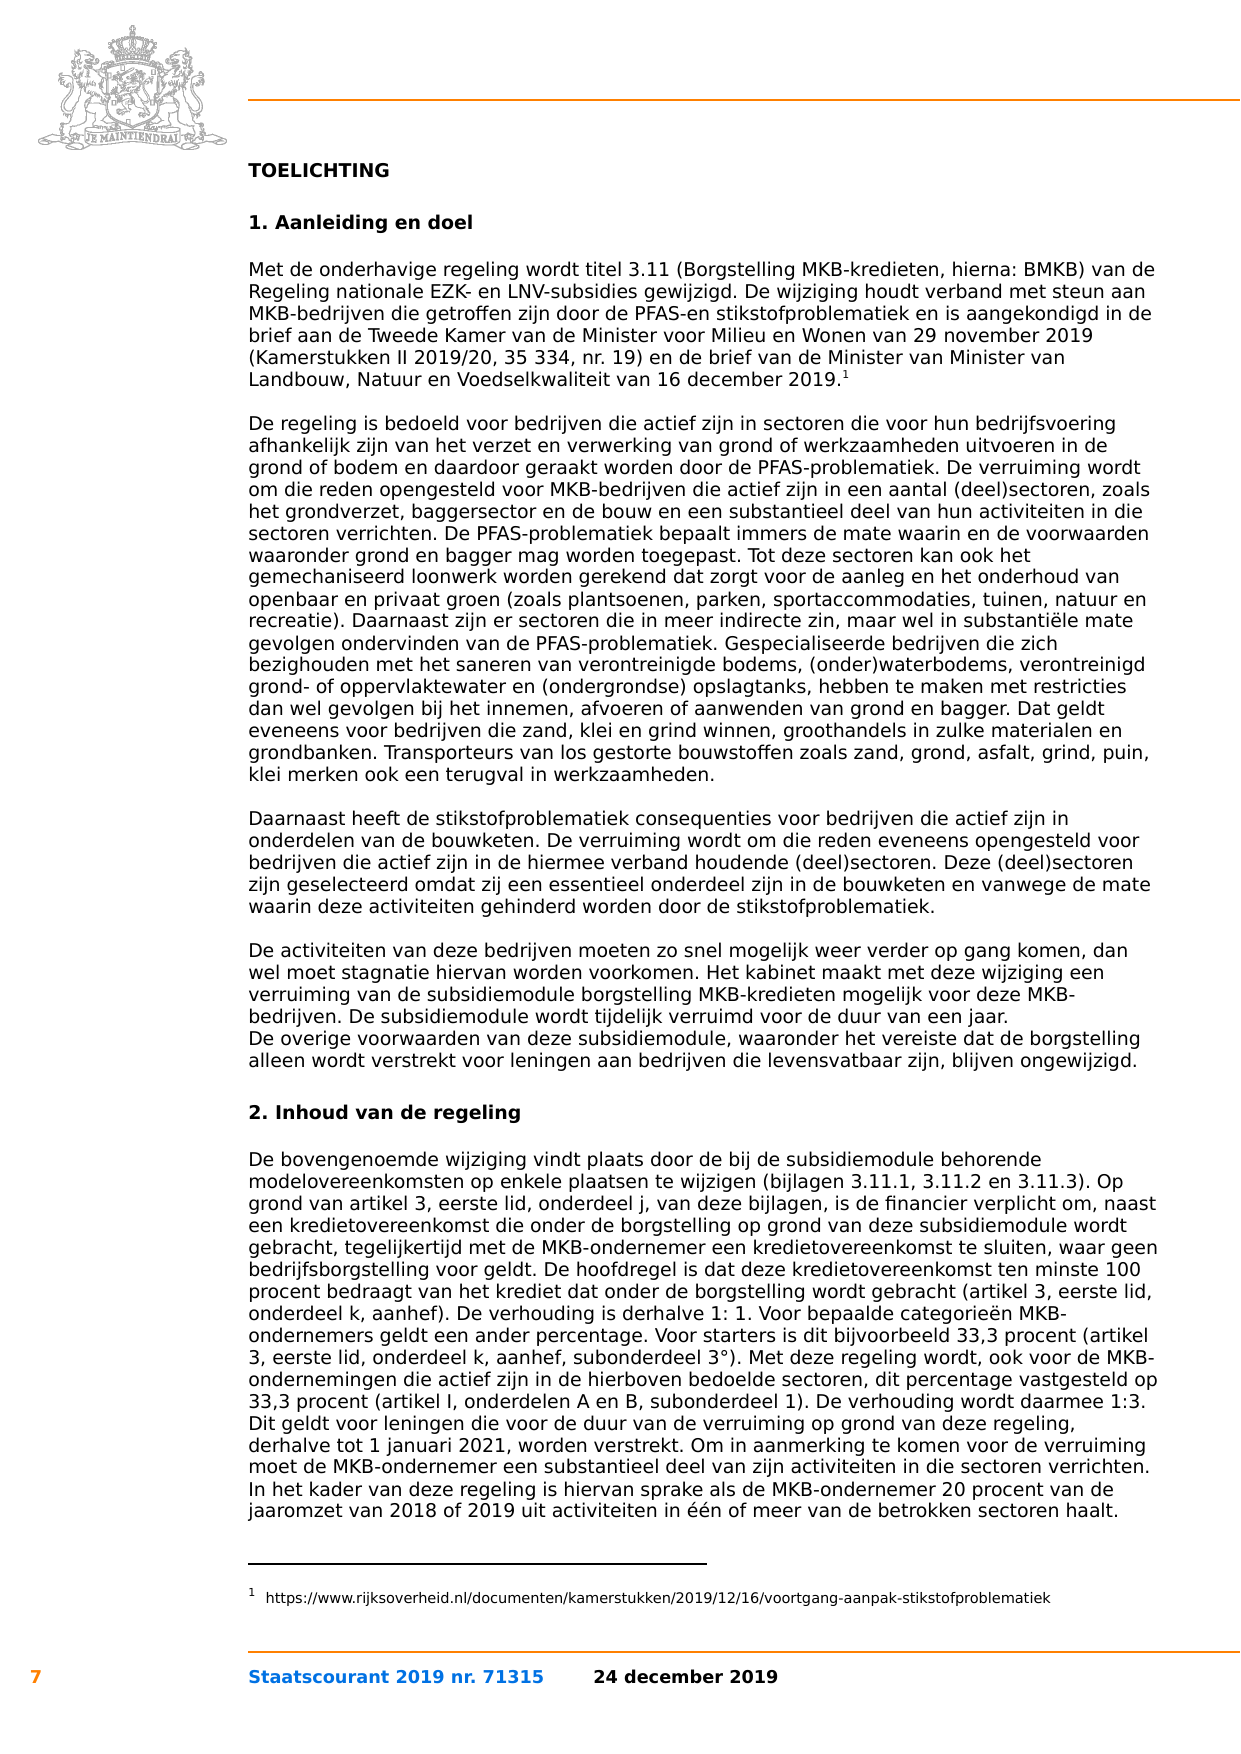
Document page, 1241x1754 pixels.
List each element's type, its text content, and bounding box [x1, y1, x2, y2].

text https://www.rijksoverheid.nl/documenten/kamerstukken/2019/12/16/voortgang-aanpak-stikstofproblematiek [248, 1586, 1163, 1608]
text De bovengenoemde wijziging vindt plaats door de bij de subsidiemodule behorende modelovereenkomsten op enkele plaatsen te wijzigen (bijlagen 3.11.1, 3.11.2 en 3.11.3). Op grond van artikel 3, eerste lid, onderdeel j, van deze bijlagen, is de financier verplicht om, naast een kredietovereenkomst die onder de borgstelling op grond van deze subsidiemodule wordt gebracht, tegelijkertijd met de MKB-ondernemer een kredietovereenkomst te sluiten, waar geen bedrijfsborgstelling voor geldt. De hoofdregel is dat deze kredietovereenkomst ten minste 100 procent bedraagt van het krediet dat onder de borgstelling wordt gebracht (artikel 3, eerste lid, onderdeel k, aanhef). De verhouding is derhalve 1: 1. Voor bepaalde categorieën MKB-ondernemers geldt een ander percentage. Voor starters is dit bijvoorbeeld 33,3 procent (artikel 3, eerste lid, onderdeel k, aanhef, subonderdeel 3°). Met deze regeling wordt, ook voor de MKB-ondernemingen die actief zijn in de hierboven bedoelde sectoren, dit percentage vastgesteld op 33,3 procent (artikel I, onderdelen A en B, subonderdeel 1). De verhouding wordt daarmee 1:3. Dit geldt voor leningen die voor de duur van de verruiming op grond van deze regeling, derhalve tot 1 januari 2021, worden verstrekt. Om in aanmerking te komen voor de verruiming moet de MKB-ondernemer een substantieel deel van zijn activiteiten in die sectoren verrichten. In het kader van deze regeling is hiervan sprake als de MKB-ondernemer 20 procent van de jaaromzet van 2018 of 2019 uit activiteiten in één of meer van de betrokken sectoren haalt. [248, 1149, 1163, 1522]
subtitle 2. Inhoud van de regeling [248, 1102, 1163, 1124]
text Daarnaast heeft de stikstofproblematiek consequenties voor bedrijven die actief zijn in onderdelen van de bouwketen. De verruiming wordt om die reden eveneens opengesteld voor bedrijven die actief zijn in de hiermee verband houdende (deel)sectoren. Deze (deel)sectoren zijn geselecteerd omdat zij een essentieel onderdeel zijn in de bouwketen en vanwege de mate waarin deze activiteiten gehinderd worden door de stikstofproblematiek. [248, 808, 1163, 918]
text De activiteiten van deze bedrijven moeten zo snel mogelijk weer verder op gang komen, dan wel moet stagnatie hiervan worden voorkomen. Het kabinet maakt met deze wijziging een verruiming van de subsidiemodule borgstelling MKB-kredieten mogelijk voor deze MKB-bedrijven. De subsidiemodule wordt tijdelijk verruimd voor de duur van een jaar. [248, 940, 1163, 1028]
text Met de onderhavige regeling wordt titel 3.11 (Borgstelling MKB-kredieten, hierna: BMKB) van de Regeling nationale EZK- en LNV-subsidies gewijzigd. De wijziging houdt verband met steun aan MKB-bedrijven die getroffen zijn door de PFAS-en stikstofproblematiek en is aangekondigd in de brief aan de Tweede Kamer van de Minister voor Milieu en Wonen van 29 november 2019 (Kamerstukken II 2019/20, 35 334, nr. 19) en de brief van de Minister van Minister van Landbouw, Natuur en Voedselkwaliteit van 16 december 2019. [248, 259, 1163, 391]
picture [38, 25, 227, 150]
subtitle 1. Aanleiding en doel [248, 212, 1163, 234]
subtitle TOELICHTING [248, 160, 1163, 182]
text De overige voorwaarden van deze subsidiemodule, waaronder het vereiste dat de borgstelling alleen wordt verstrekt voor leningen aan bedrijven die levensvatbaar zijn, blijven ongewijzigd. [248, 1028, 1163, 1072]
text De regeling is bedoeld voor bedrijven die actief zijn in sectoren die voor hun bedrijfsvoering afhankelijk zijn van het verzet en verwerking van grond of werkzaamheden uitvoeren in de grond of bodem en daardoor geraakt worden door de PFAS-problematiek. De verruiming wordt om die reden opengesteld voor MKB-bedrijven die actief zijn in een aantal (deel)sectoren, zoals het grondverzet, baggersector en de bouw en een substantieel deel van hun activiteiten in die sectoren verrichten. De PFAS-problematiek bepaalt immers de mate waarin en de voorwaarden waaronder grond en bagger mag worden toegepast. Tot deze sectoren kan ook het gemechaniseerd loonwerk worden gerekend dat zorgt voor de aanleg en het onderhoud van openbaar en privaat groen (zoals plantsoenen, parken, sportaccommodaties, tuinen, natuur en recreatie). Daarnaast zijn er sectoren die in meer indirecte zin, maar wel in substantiële mate gevolgen ondervinden van de PFAS-problematiek. Gespecialiseerde bedrijven die zich bezighouden met het saneren van verontreinigde bodems, (onder)waterbodems, verontreinigd grond- of oppervlaktewater en (ondergrondse) opslagtanks, hebben te maken met restricties dan wel gevolgen bij het innemen, afvoeren of aanwenden van grond en bagger. Dat geldt eveneens voor bedrijven die zand, klei en grind winnen, groothandels in zulke materialen en grondbanken. Transporteurs van los gestorte bouwstoffen zoals zand, grond, asfalt, grind, puin, klei merken ook een terugval in werkzaamheden. [248, 413, 1163, 786]
